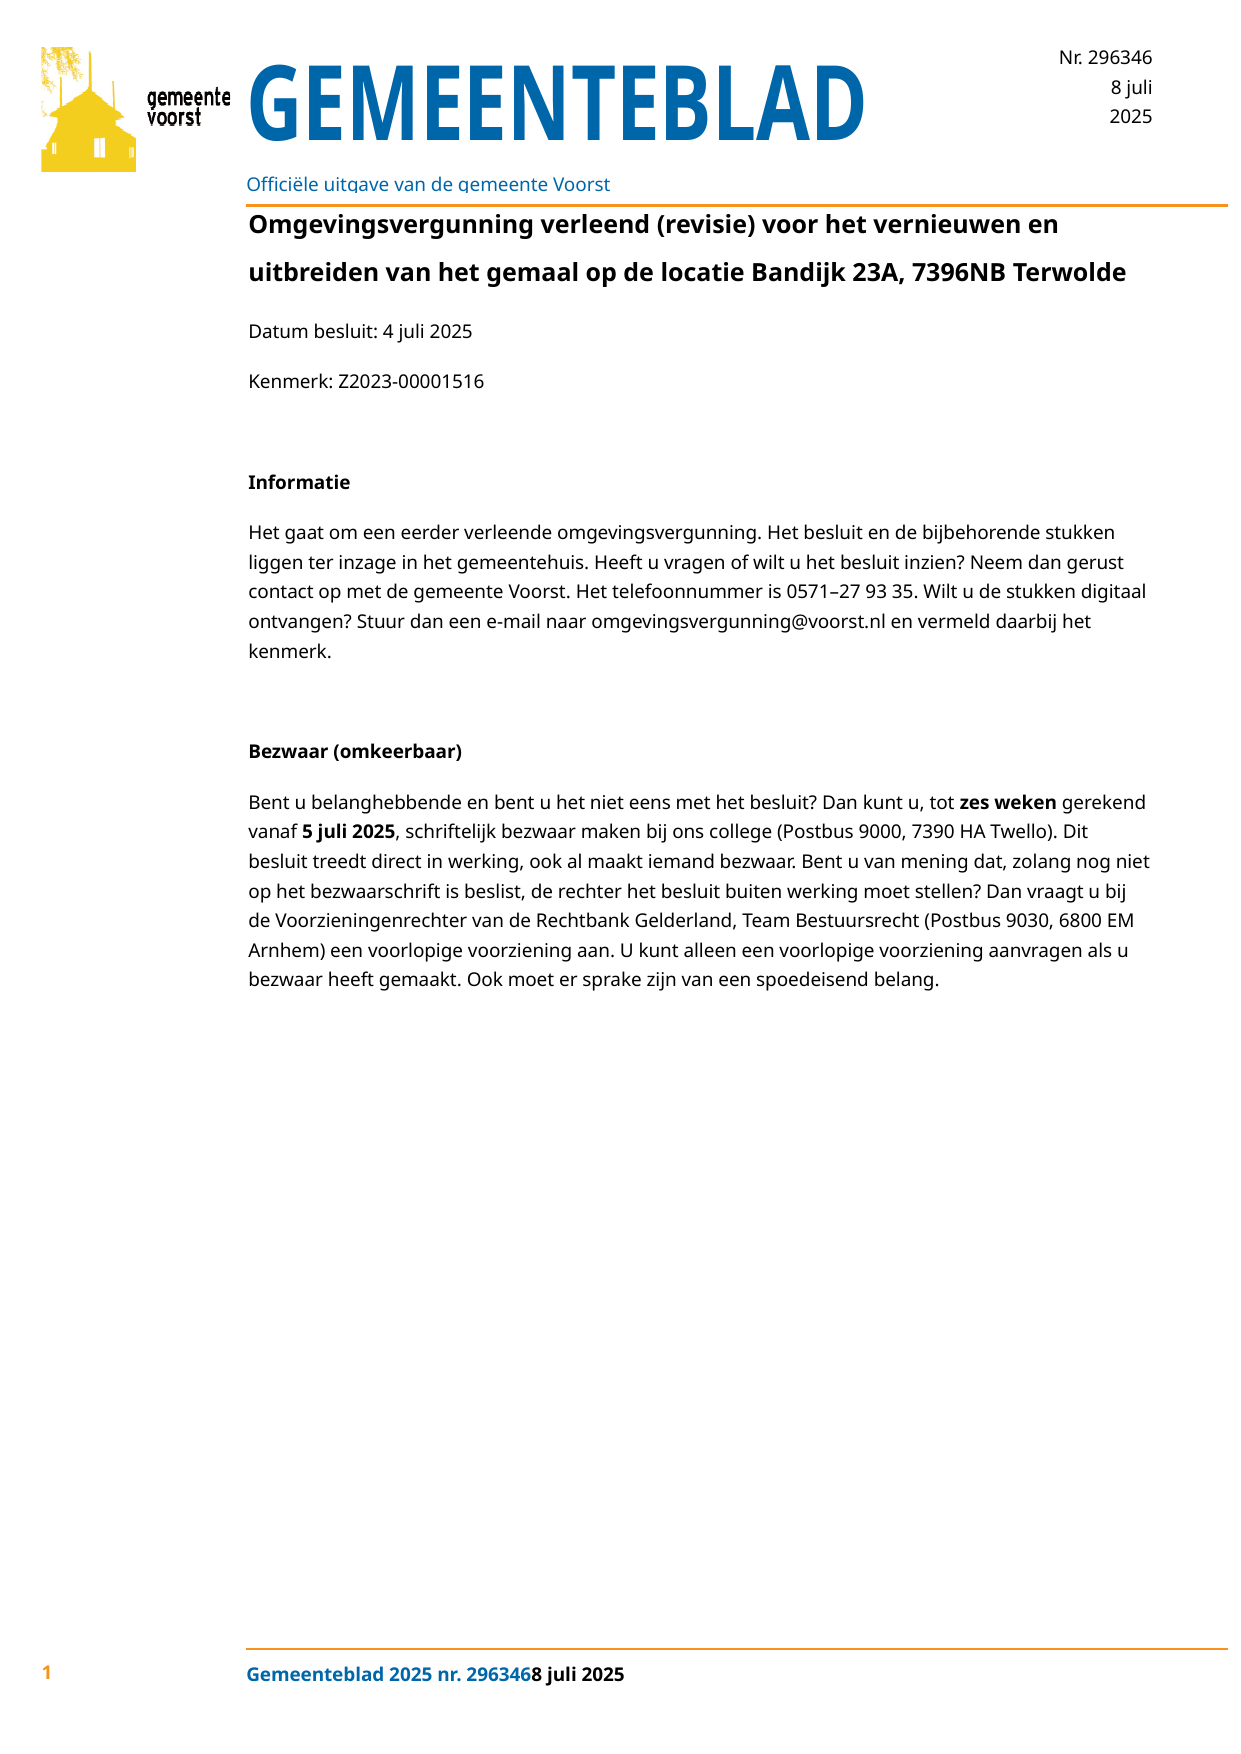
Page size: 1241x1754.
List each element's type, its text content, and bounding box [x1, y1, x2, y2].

picture [41, 47, 231, 172]
text Bent u belanghebbende en bent u het niet eens met het besluit? Dan kunt u, tot zes weken gerekend vanaf 5 juli 2025, schriftelijk bezwaar maken bij ons college (Postbus 9000, 7390 HA Twello). Dit besluit treedt direct in werking, ook al maakt iemand bezwaar. Bent u van mening dat, zolang nog niet op het bezwaarschrift is beslist, de rechter het besluit buiten werking moet stellen? Dan vraagt u bij de Voorzieningenrechter van de Rechtbank Gelderland, Team Bestuursrecht (Postbus 9030, 6800 EM Arnhem) een voorlopige voorziening aan. U kunt alleen een voorlopige voorziening aanvragen als u bezwaar heeft gemaakt. Ook moet er sprake zijn van een spoedeisend belang. [248, 789, 1152, 992]
text Informatie [248, 469, 1152, 495]
text Omgevingsvergunning verleend (revisie) voor het vernieuwen en uitbreiden van het gemaal op de locatie Bandijk 23A, 7396NB Terwolde [248, 207, 1152, 288]
text Het gaat om een eerder verleende omgevingsvergunning. Het besluit en de bijbehorende stukken liggen ter inzage in het gemeentehuis. Heeft u vragen of wilt u het besluit inzien? Neem dan gerust contact op met de gemeente Voorst. Het telefoonnummer is 0571–27 93 35. Wilt u de stukken digitaal ontvangen? Stuur dan een e-mail naar omgevingsvergunning@voorst.nl en vermeld daarbij het kenmerk. [248, 519, 1152, 664]
text Kenmerk: Z2023-00001516 [248, 368, 1152, 394]
text Bezwaar (omkeerbaar) [248, 739, 1152, 764]
text Datum besluit: 4 juli 2025 [248, 318, 1152, 344]
